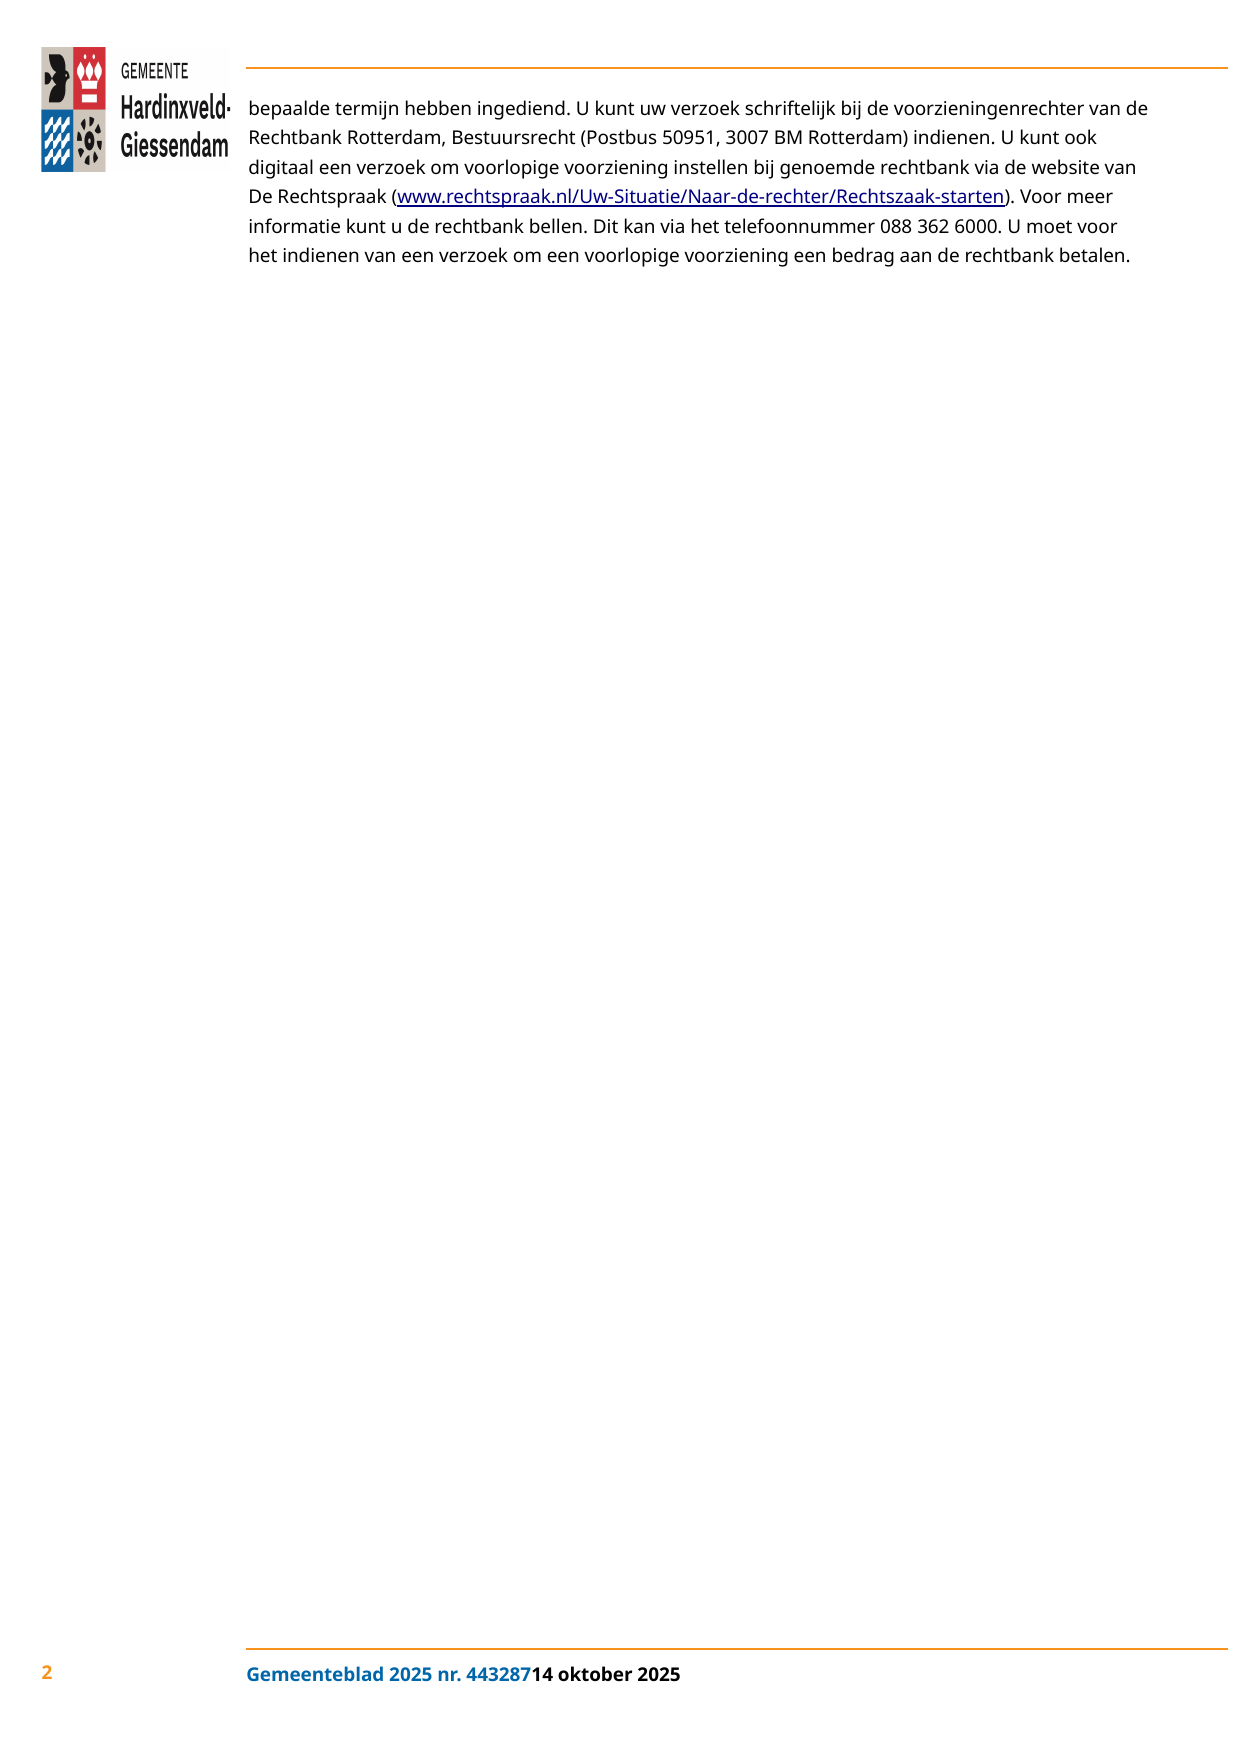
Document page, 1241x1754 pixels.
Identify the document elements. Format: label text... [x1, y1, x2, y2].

text bepaalde termijn hebben ingediend. U kunt uw verzoek schriftelijk bij de voorzieningenrechter van de Rechtbank Rotterdam, Bestuursrecht (Postbus 50951, 3007 BM Rotterdam) indienen. U kunt ook digitaal een verzoek om voorlopige voorziening instellen bij genoemde rechtbank via de website van De Rechtspraak (www.rechtspraak.nl/Uw-Situatie/Naar-de-rechter/Rechtszaak-starten). Voor meer informatie kunt u de rechtbank bellen. Dit kan via het telefoonnummer 088 362 6000. U moet voor het indienen van een verzoek om een voorlopige voorziening een bedrag aan de rechtbank betalen. [248, 95, 1152, 268]
picture [41, 47, 231, 172]
